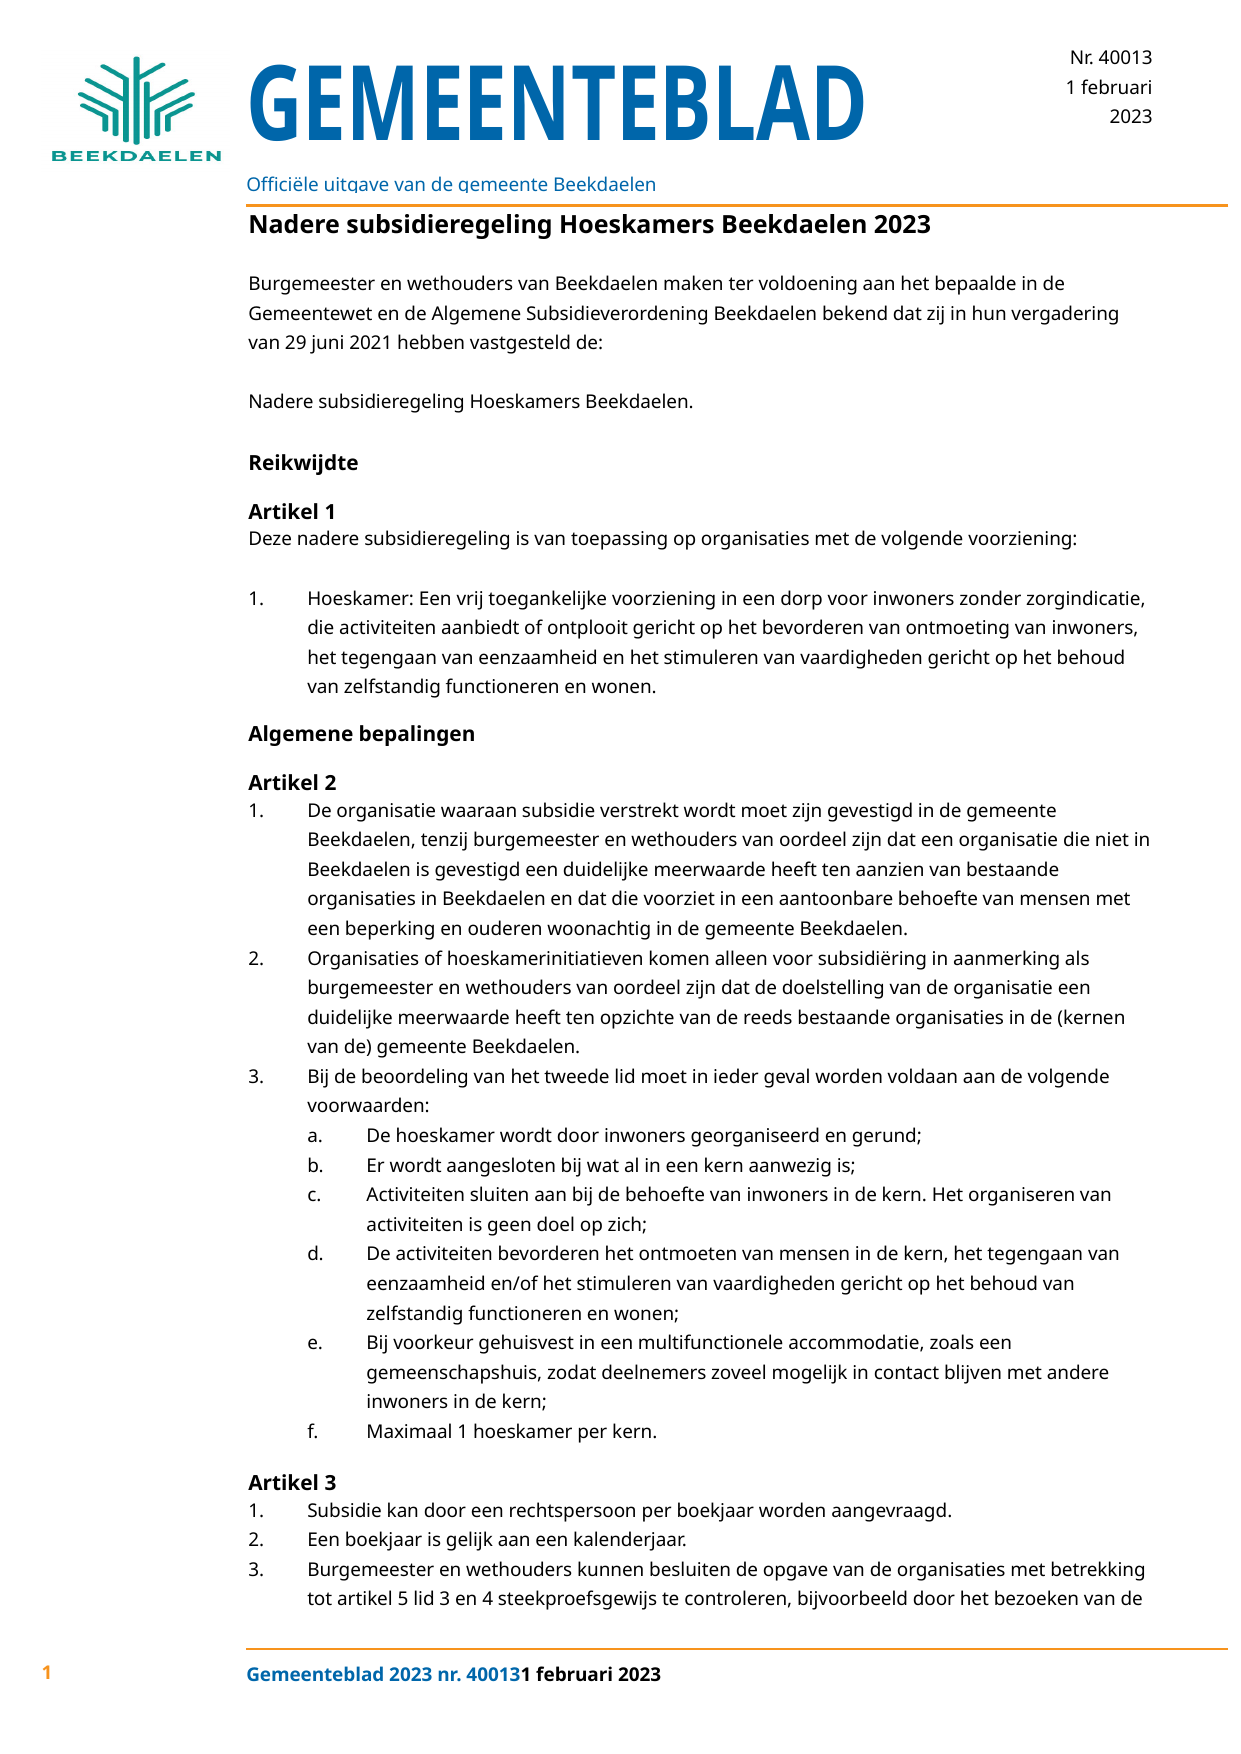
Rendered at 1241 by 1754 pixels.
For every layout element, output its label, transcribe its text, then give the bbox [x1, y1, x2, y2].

text Artikel 1 [248, 497, 1152, 526]
list De activiteiten bevorderen het ontmoeten van mensen in de kern, het tegengaan van eenzaamheid en/of het stimuleren van vaardigheden gericht op het behoud van zelfstandig functioneren en wonen; [307, 1241, 1152, 1325]
list Burgemeester en wethouders kunnen besluiten de opgave van de organisaties met betrekking tot artikel 5 lid 3 en 4 steekproefsgewijs te controleren, bijvoorbeeld door het bezoeken van de [248, 1556, 1152, 1611]
list Organisaties of hoeskamerinitiatieven komen alleen voor subsidiëring in aanmerking als burgemeester en wethouders van oordeel zijn dat de doelstelling van de organisatie een duidelijke meerwaarde heeft ten opzichte van de reeds bestaande organisaties in de (kernen van de) gemeente Beekdaelen. [248, 945, 1152, 1059]
list Maximaal 1 hoeskamer per kern. [307, 1418, 1152, 1444]
text Deze nadere subsidieregeling is van toepassing op organisaties met de volgende voorziening: [248, 526, 1152, 551]
text Nadere subsidieregeling Hoeskamers Beekdaelen. [248, 389, 1152, 414]
text Nadere subsidieregeling Hoeskamers Beekdaelen 2023 [248, 207, 1152, 241]
list Activiteiten sluiten aan bij de behoefte van inwoners in de kern. Het organiseren van activiteiten is geen doel op zich; [307, 1181, 1152, 1237]
text Algemene bepalingen [248, 719, 1152, 747]
text Reikwijdte [248, 448, 1152, 476]
picture [41, 47, 231, 172]
list Een boekjaar is gelijk aan een kalenderjaar. [248, 1526, 1152, 1552]
text Burgemeester en wethouders van Beekdaelen maken ter voldoening aan het bepaalde in de Gemeentewet en de Algemene Subsidieverordening Beekdaelen bekend dat zij in hun vergadering van 29 juni 2021 hebben vastgesteld de: [248, 270, 1152, 355]
text Artikel 3 [248, 1468, 1152, 1497]
list De organisatie waaraan subsidie verstrekt wordt moet zijn gevestigd in de gemeente Beekdaelen, tenzij burgemeester en wethouders van oordeel zijn dat een organisatie die niet in Beekdaelen is gevestigd een duidelijke meerwaarde heeft ten aanzien van bestaande organisaties in Beekdaelen en dat die voorziet in een aantoonbare behoefte van mensen met een beperking en ouderen woonachtig in de gemeente Beekdaelen. [248, 797, 1152, 941]
text Artikel 2 [248, 768, 1152, 797]
list Bij de beoordeling van het tweede lid moet in ieder geval worden voldaan aan de volgende voorwaarden: [248, 1063, 1152, 1118]
list Bij voorkeur gehuisvest in een multifunctionele accommodatie, zoals een gemeenschapshuis, zodat deelnemers zoveel mogelijk in contact blijven met andere inwoners in de kern; [307, 1329, 1152, 1414]
list De hoeskamer wordt door inwoners georganiseerd en gerund; [307, 1122, 1152, 1148]
list Subsidie kan door een rechtspersoon per boekjaar worden aangevraagd. [248, 1497, 1152, 1523]
list Hoeskamer: Een vrij toegankelijke voorziening in een dorp voor inwoners zonder zorgindicatie, die activiteiten aanbiedt of ontplooit gericht op het bevorderen van ontmoeting van inwoners, het tegengaan van eenzaamheid en het stimuleren van vaardigheden gericht op het behoud van zelfstandig functioneren en wonen. [248, 585, 1152, 699]
list Er wordt aangesloten bij wat al in een kern aanwezig is; [307, 1152, 1152, 1177]
